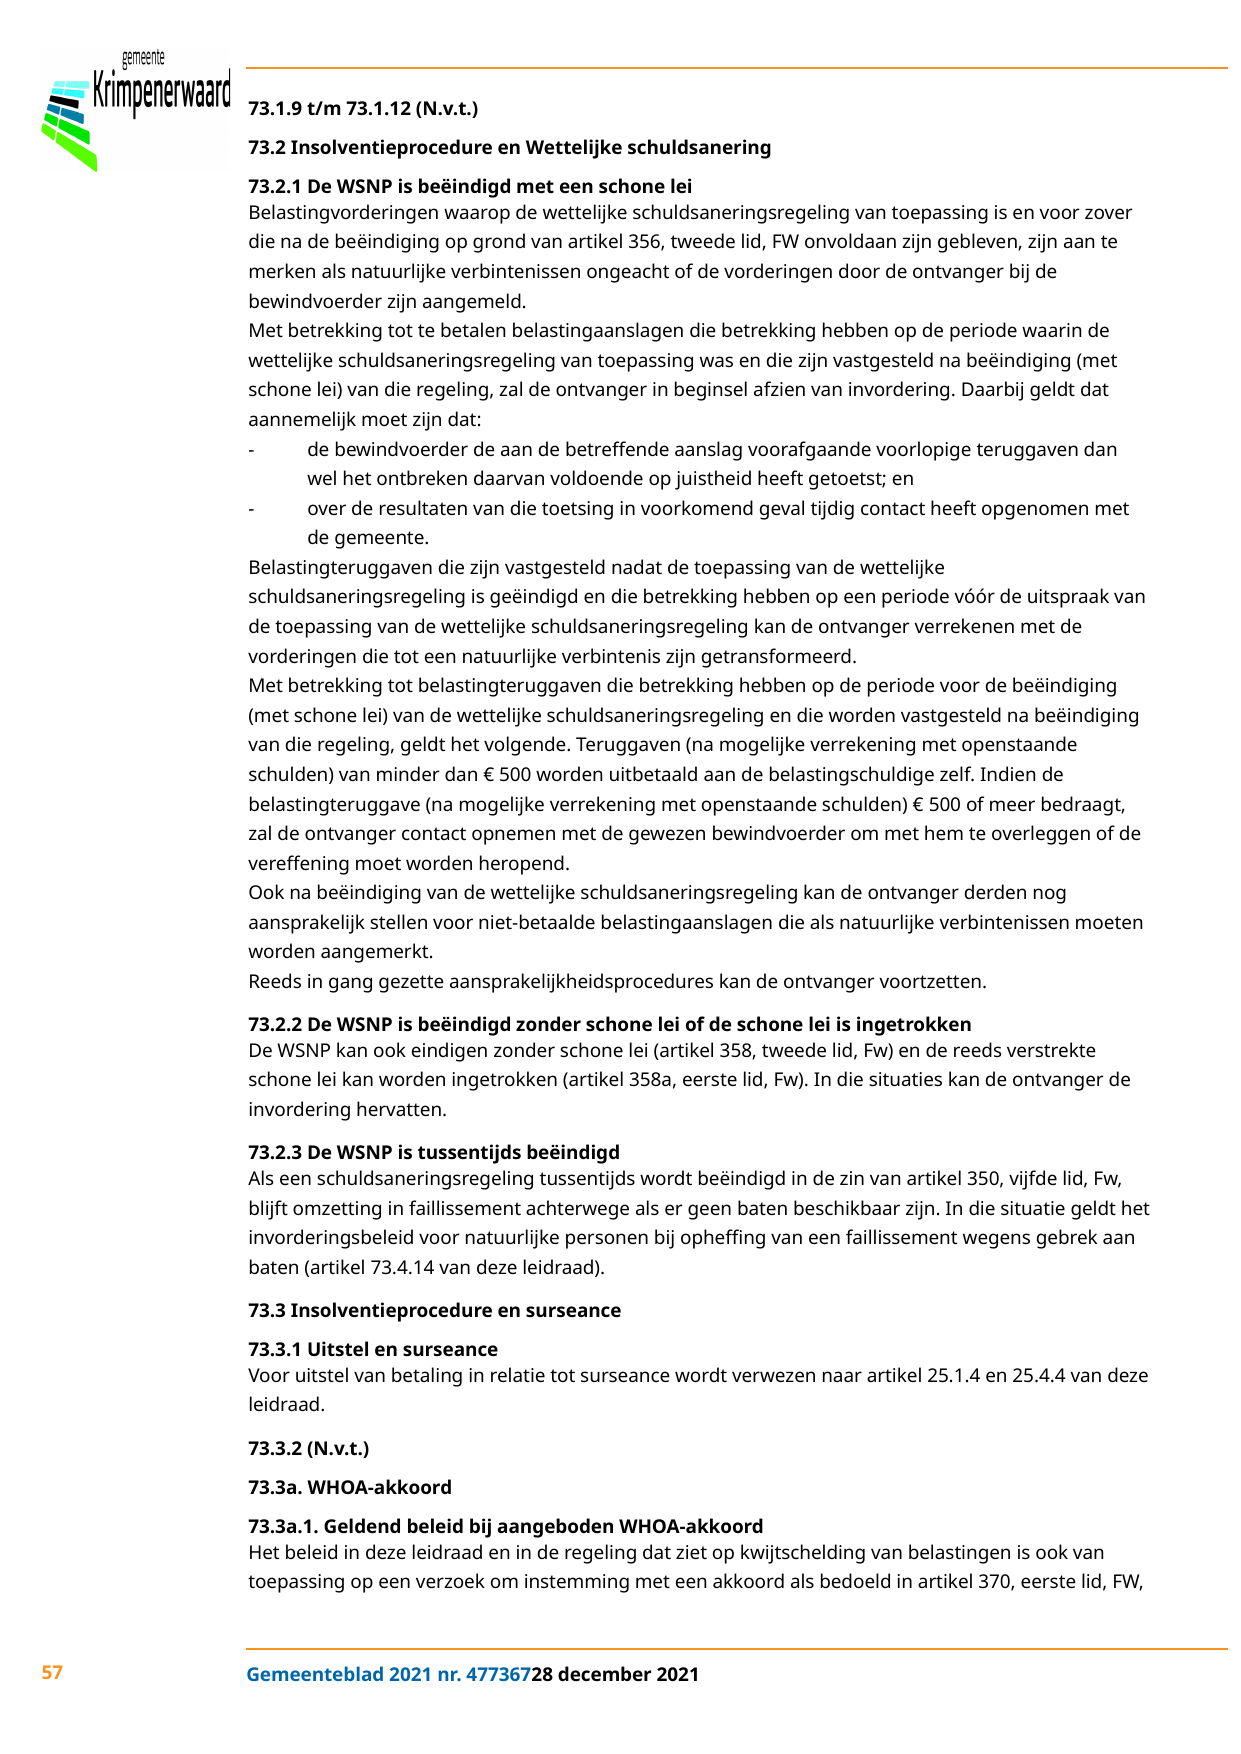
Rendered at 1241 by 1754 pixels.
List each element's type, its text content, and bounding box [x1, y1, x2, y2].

text Ook na beëindiging van de wettelijke schuldsaneringsregeling kan de ontvanger derden nog aansprakelijk stellen voor niet-betaalde belastingaanslagen die als natuurlijke verbintenissen moeten worden aangemerkt. [248, 879, 1152, 964]
text Voor uitstel van betaling in relatie tot surseance wordt verwezen naar artikel 25.1.4 en 25.4.4 van deze leidraad. [248, 1362, 1152, 1417]
text 73.3a. WHOA-akkoord [248, 1474, 1152, 1500]
text Met betrekking tot te betalen belastingaanslagen die betrekking hebben op de periode waarin de wettelijke schuldsaneringsregeling van toepassing was en die zijn vastgesteld na beëindiging (met schone lei) van die regeling, zal de ontvanger in beginsel afzien van invordering. Daarbij geldt dat aannemelijk moet zijn dat: [248, 317, 1152, 432]
text 73.3 Insolventieprocedure en surseance [248, 1297, 1152, 1323]
text 73.2.3 De WSNP is tussentijds beëindigd [248, 1139, 1152, 1165]
list over de resultaten van die toetsing in voorkomend geval tijdig contact heeft opgenomen met de gemeente. [248, 495, 1152, 550]
text 73.2.1 De WSNP is beëindigd met een schone lei [248, 173, 1152, 199]
list de bewindvoerder de aan de betreffende aanslag voorafgaande voorlopige teruggaven dan wel het ontbreken daarvan voldoende op juistheid heeft getoetst; en [248, 436, 1152, 491]
text De WSNP kan ook eindigen zonder schone lei (artikel 358, tweede lid, Fw) en de reeds verstrekte schone lei kan worden ingetrokken (artikel 358a, eerste lid, Fw). In die situaties kan de ontvanger de invordering hervatten. [248, 1037, 1152, 1122]
text Reeds in gang gezette aansprakelijkheidsprocedures kan de ontvanger voortzetten. [248, 968, 1152, 994]
text Als een schuldsaneringsregeling tussentijds wordt beëindigd in de zin van artikel 350, vijfde lid, Fw, blijft omzetting in faillissement achterwege als er geen baten beschikbaar zijn. In die situatie geldt het invorderingsbeleid voor natuurlijke personen bij opheffing van een faillissement wegens gebrek aan baten (artikel 73.4.14 van deze leidraad). [248, 1165, 1152, 1279]
text Belastingteruggaven die zijn vastgesteld nadat de toepassing van de wettelijke schuldsaneringsregeling is geëindigd en die betrekking hebben op een periode vóór de uitspraak van de toepassing van de wettelijke schuldsaneringsregeling kan de ontvanger verrekenen met de vorderingen die tot een natuurlijke verbintenis zijn getransformeerd. [248, 554, 1152, 668]
text 73.3.2 (N.v.t.) [248, 1435, 1152, 1460]
text 73.2 Insolventieprocedure en Wettelijke schuldsanering [248, 134, 1152, 160]
picture [41, 47, 231, 172]
text 73.1.9 t/m 73.1.12 (N.v.t.) [248, 95, 1152, 121]
text 73.3.1 Uitstel en surseance [248, 1336, 1152, 1362]
text 73.3a.1. Geldend beleid bij aangeboden WHOA-akkoord [248, 1513, 1152, 1539]
text Met betrekking tot belastingteruggaven die betrekking hebben op de periode voor de beëindiging (met schone lei) van de wettelijke schuldsaneringsregeling en die worden vastgesteld na beëindiging van die regeling, geldt het volgende. Teruggaven (na mogelijke verrekening met openstaande schulden) van minder dan € 500 worden uitbetaald aan de belastingschuldige zelf. Indien de belastingteruggave (na mogelijke verrekening met openstaande schulden) € 500 of meer bedraagt, zal de ontvanger contact opnemen met de gewezen bewindvoerder om met hem te overleggen of de vereffening moet worden heropend. [248, 672, 1152, 876]
text 73.2.2 De WSNP is beëindigd zonder schone lei of de schone lei is ingetrokken [248, 1011, 1152, 1037]
text Belastingvorderingen waarop de wettelijke schuldsaneringsregeling van toepassing is en voor zover die na de beëindiging op grond van artikel 356, tweede lid, FW onvoldaan zijn gebleven, zijn aan te merken als natuurlijke verbintenissen ongeacht of de vorderingen door de ontvanger bij de bewindvoerder zijn aangemeld. [248, 199, 1152, 313]
text Het beleid in deze leidraad en in de regeling dat ziet op kwijtschelding van belastingen is ook van toepassing op een verzoek om instemming met een akkoord als bedoeld in artikel 370, eerste lid, FW, [248, 1539, 1152, 1594]
